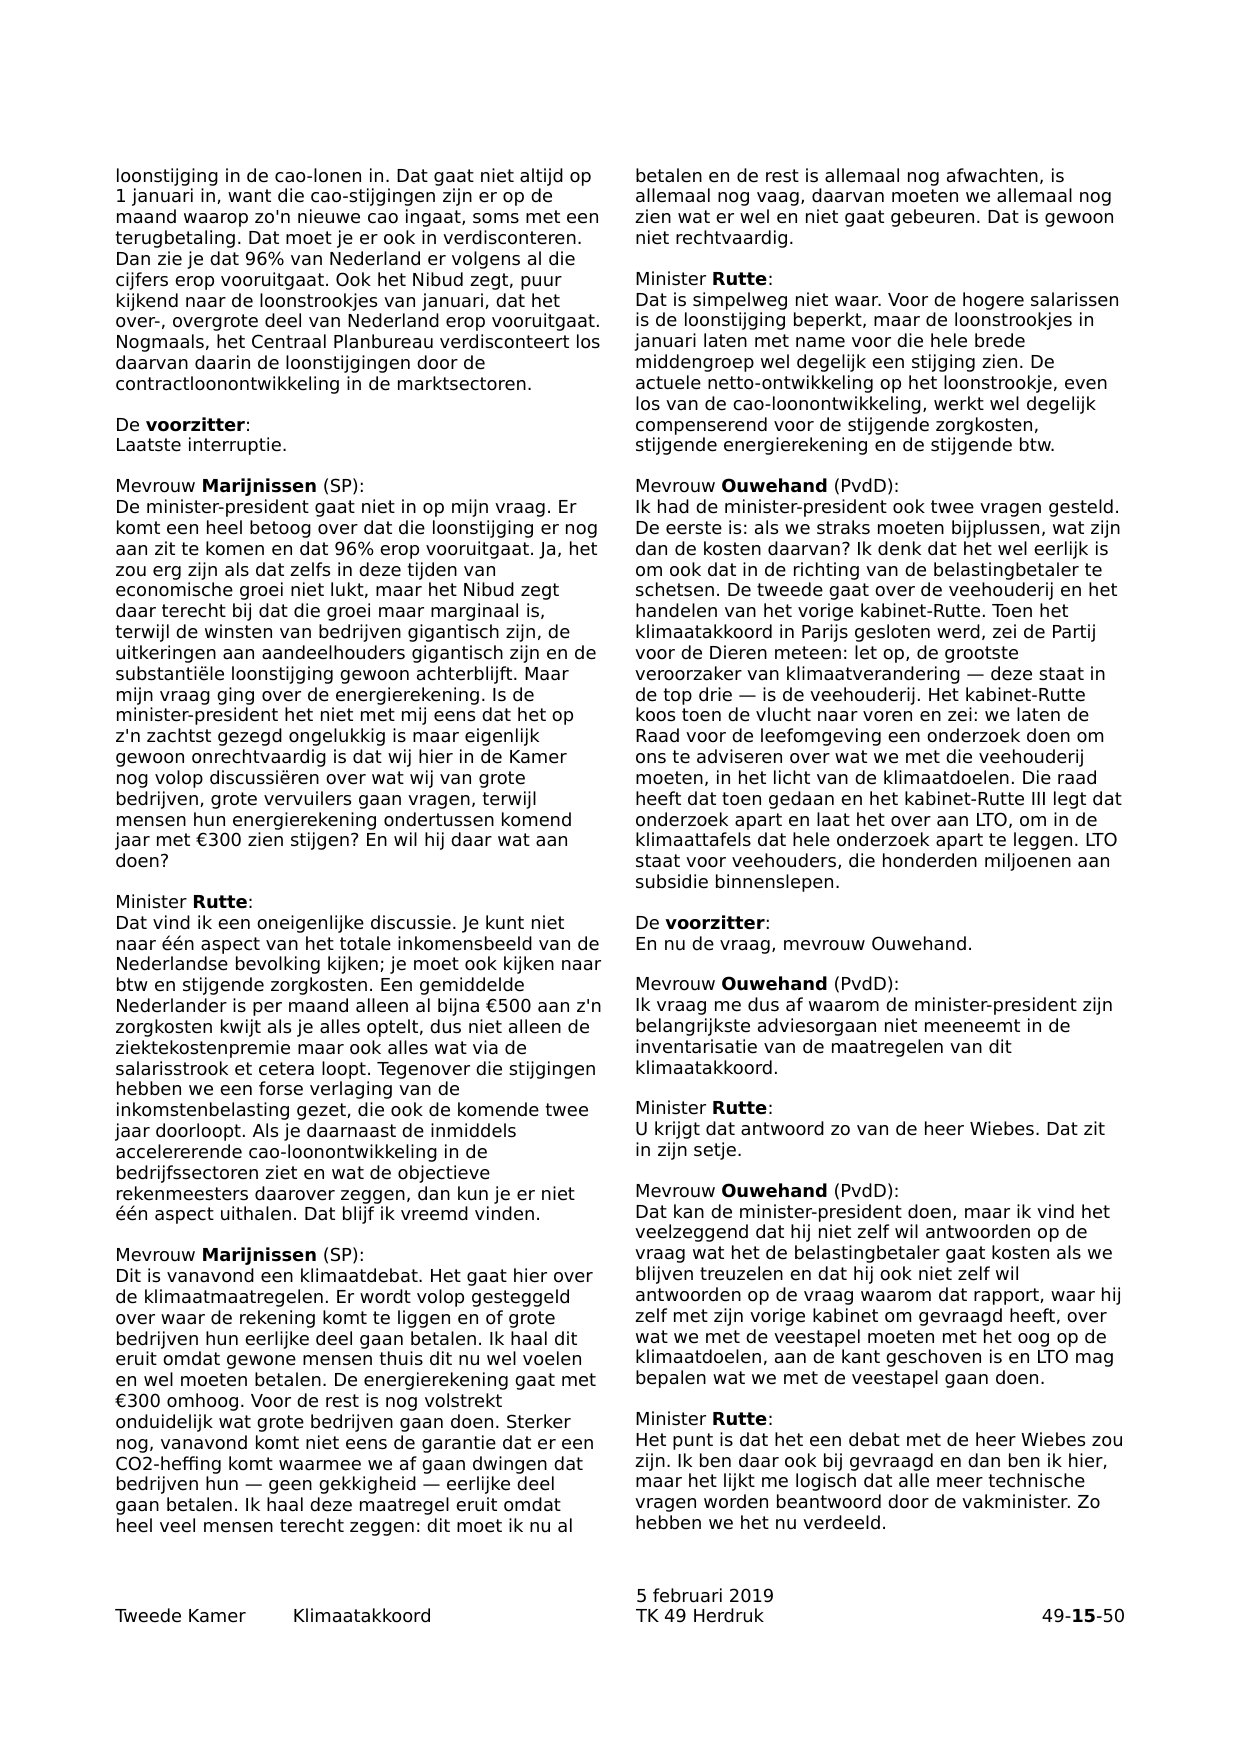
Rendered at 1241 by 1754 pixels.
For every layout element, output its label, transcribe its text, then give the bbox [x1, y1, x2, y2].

text loonstijging in de cao-lonen in. Dat gaat niet altijd op 1 januari in, want die cao-stijgingen zijn er op de maand waarop zo'n nieuwe cao ingaat, soms met een terugbetaling. Dat moet je er ook in verdisconteren. Dan zie je dat 96% van Nederland er volgens al die cijfers erop vooruitgaat. Ook het Nibud zegt, puur kijkend naar de loonstrookjes van januari, dat het over-, overgrote deel van Nederland erop vooruitgaat. Nogmaals, het Centraal Planbureau verdisconteert los daarvan daarin de loonstijgingen door de contractloonontwikkeling in de marktsectoren. [115, 165, 605, 394]
text De voorzitter: [115, 414, 605, 435]
text Minister Rutte: [635, 1409, 1125, 1429]
text De voorzitter: [635, 913, 1125, 933]
text De minister-president gaat niet in op mijn vraag. Er komt een heel betoog over dat die loonstijging er nog aan zit te komen en dat 96% erop vooruitgaat. Ja, het zou erg zijn als dat zelfs in deze tijden van economische groei niet lukt, maar het Nibud zegt daar terecht bij dat die groei maar marginaal is, terwijl de winsten van bedrijven gigantisch zijn, de uitkeringen aan aandeelhouders gigantisch zijn en de substantiële loonstijging gewoon achterblijft. Maar mijn vraag ging over de energierekening. Is de minister-president het niet met mij eens dat het op z'n zachtst gezegd ongelukkig is maar eigenlijk gewoon onrechtvaardig is dat wij hier in de Kamer nog volop discussiëren over wat wij van grote bedrijven, grote vervuilers gaan vragen, terwijl mensen hun energierekening ondertussen komend jaar met €300 zien stijgen? En wil hij daar wat aan doen? [115, 497, 605, 872]
text Mevrouw Marijnissen (SP): [115, 476, 605, 497]
text Mevrouw Ouwehand (PvdD): [635, 974, 1125, 995]
text betalen en de rest is allemaal nog afwachten, is allemaal nog vaag, daarvan moeten we allemaal nog zien wat er wel en niet gaat gebeuren. Dat is gewoon niet rechtvaardig. [635, 165, 1125, 249]
text Minister Rutte: [635, 1098, 1125, 1119]
text Dit is vanavond een klimaatdebat. Het gaat hier over de klimaatmaatregelen. Er wordt volop gesteggeld over waar de rekening komt te liggen en of grote bedrijven hun eerlijke deel gaan betalen. Ik haal dit eruit omdat gewone mensen thuis dit nu wel voelen en wel moeten betalen. De energierekening gaat met €300 omhoog. Voor de rest is nog volstrekt onduidelijk wat grote bedrijven gaan doen. Sterker nog, vanavond komt niet eens de garantie dat er een CO2-heffing komt waarmee we af gaan dwingen dat bedrijven hun — geen gekkigheid — eerlijke deel gaan betalen. Ik haal deze maatregel eruit omdat heel veel mensen terecht zeggen: dit moet ik nu al [115, 1266, 605, 1537]
text Minister Rutte: [115, 892, 605, 912]
text Ik vraag me dus af waarom de minister-president zijn belangrijkste adviesorgaan niet meeneemt in de inventarisatie van de maatregelen van dit klimaatakkoord. [635, 995, 1125, 1078]
text Mevrouw Ouwehand (PvdD): [635, 476, 1125, 497]
text Dat vind ik een oneigenlijke discussie. Je kunt niet naar één aspect van het totale inkomensbeeld van de Nederlandse bevolking kijken; je moet ook kijken naar btw en stijgende zorgkosten. Een gemiddelde Nederlander is per maand alleen al bijna €500 aan z'n zorgkosten kwijt als je alles optelt, dus niet alleen de ziektekostenpremie maar ook alles wat via de salarisstrook et cetera loopt. Tegenover die stijgingen hebben we een forse verlaging van de inkomstenbelasting gezet, die ook de komende twee jaar doorloopt. Als je daarnaast de inmiddels accelererende cao-loonontwikkeling in de bedrijfssectoren ziet en wat de objectieve rekenmeesters daarover zeggen, dan kun je er niet één aspect uithalen. Dat blijf ik vreemd vinden. [115, 912, 605, 1225]
text Ik had de minister-president ook twee vragen gesteld. De eerste is: als we straks moeten bijplussen, wat zijn dan de kosten daarvan? Ik denk dat het wel eerlijk is om ook dat in de richting van de belastingbetaler te schetsen. De tweede gaat over de veehouderij en het handelen van het vorige kabinet-Rutte. Toen het klimaatakkoord in Parijs gesloten werd, zei de Partij voor de Dieren meteen: let op, de grootste veroorzaker van klimaatverandering — deze staat in de top drie — is de veehouderij. Het kabinet-Rutte koos toen de vlucht naar voren en zei: we laten de Raad voor de leefomgeving een onderzoek doen om ons te adviseren over wat we met die veehouderij moeten, in het licht van de klimaatdoelen. Die raad heeft dat toen gedaan en het kabinet-Rutte III legt dat onderzoek apart en laat het over aan LTO, om in de klimaattafels dat hele onderzoek apart te leggen. LTO staat voor veehouders, die honderden miljoenen aan subsidie binnenslepen. [635, 497, 1125, 893]
text Minister Rutte: [635, 269, 1125, 289]
text En nu de vraag, mevrouw Ouwehand. [635, 933, 1125, 954]
text Dat kan de minister-president doen, maar ik vind het veelzeggend dat hij niet zelf wil antwoorden op de vraag wat het de belastingbetaler gaat kosten als we blijven treuzelen en dat hij ook niet zelf wil antwoorden op de vraag waarom dat rapport, waar hij zelf met zijn vorige kabinet om gevraagd heeft, over wat we met de veestapel moeten met het oog op de klimaatdoelen, aan de kant geschoven is en LTO mag bepalen wat we met de veestapel gaan doen. [635, 1201, 1125, 1389]
text Dat is simpelweg niet waar. Voor de hogere salarissen is de loonstijging beperkt, maar de loonstrookjes in januari laten met name voor die hele brede middengroep wel degelijk een stijging zien. De actuele netto-ontwikkeling op het loonstrookje, even los van de cao-loonontwikkeling, werkt wel degelijk compenserend voor de stijgende zorgkosten, stijgende energierekening en de stijgende btw. [635, 289, 1125, 456]
text Het punt is dat het een debat met de heer Wiebes zou zijn. Ik ben daar ook bij gevraagd en dan ben ik hier, maar het lijkt me logisch dat alle meer technische vragen worden beantwoord door de vakminister. Zo hebben we het nu verdeeld. [635, 1429, 1125, 1534]
text Mevrouw Ouwehand (PvdD): [635, 1181, 1125, 1201]
text U krijgt dat antwoord zo van de heer Wiebes. Dat zit in zijn setje. [635, 1119, 1125, 1161]
text Laatste interruptie. [115, 435, 605, 456]
text Mevrouw Marijnissen (SP): [115, 1245, 605, 1266]
